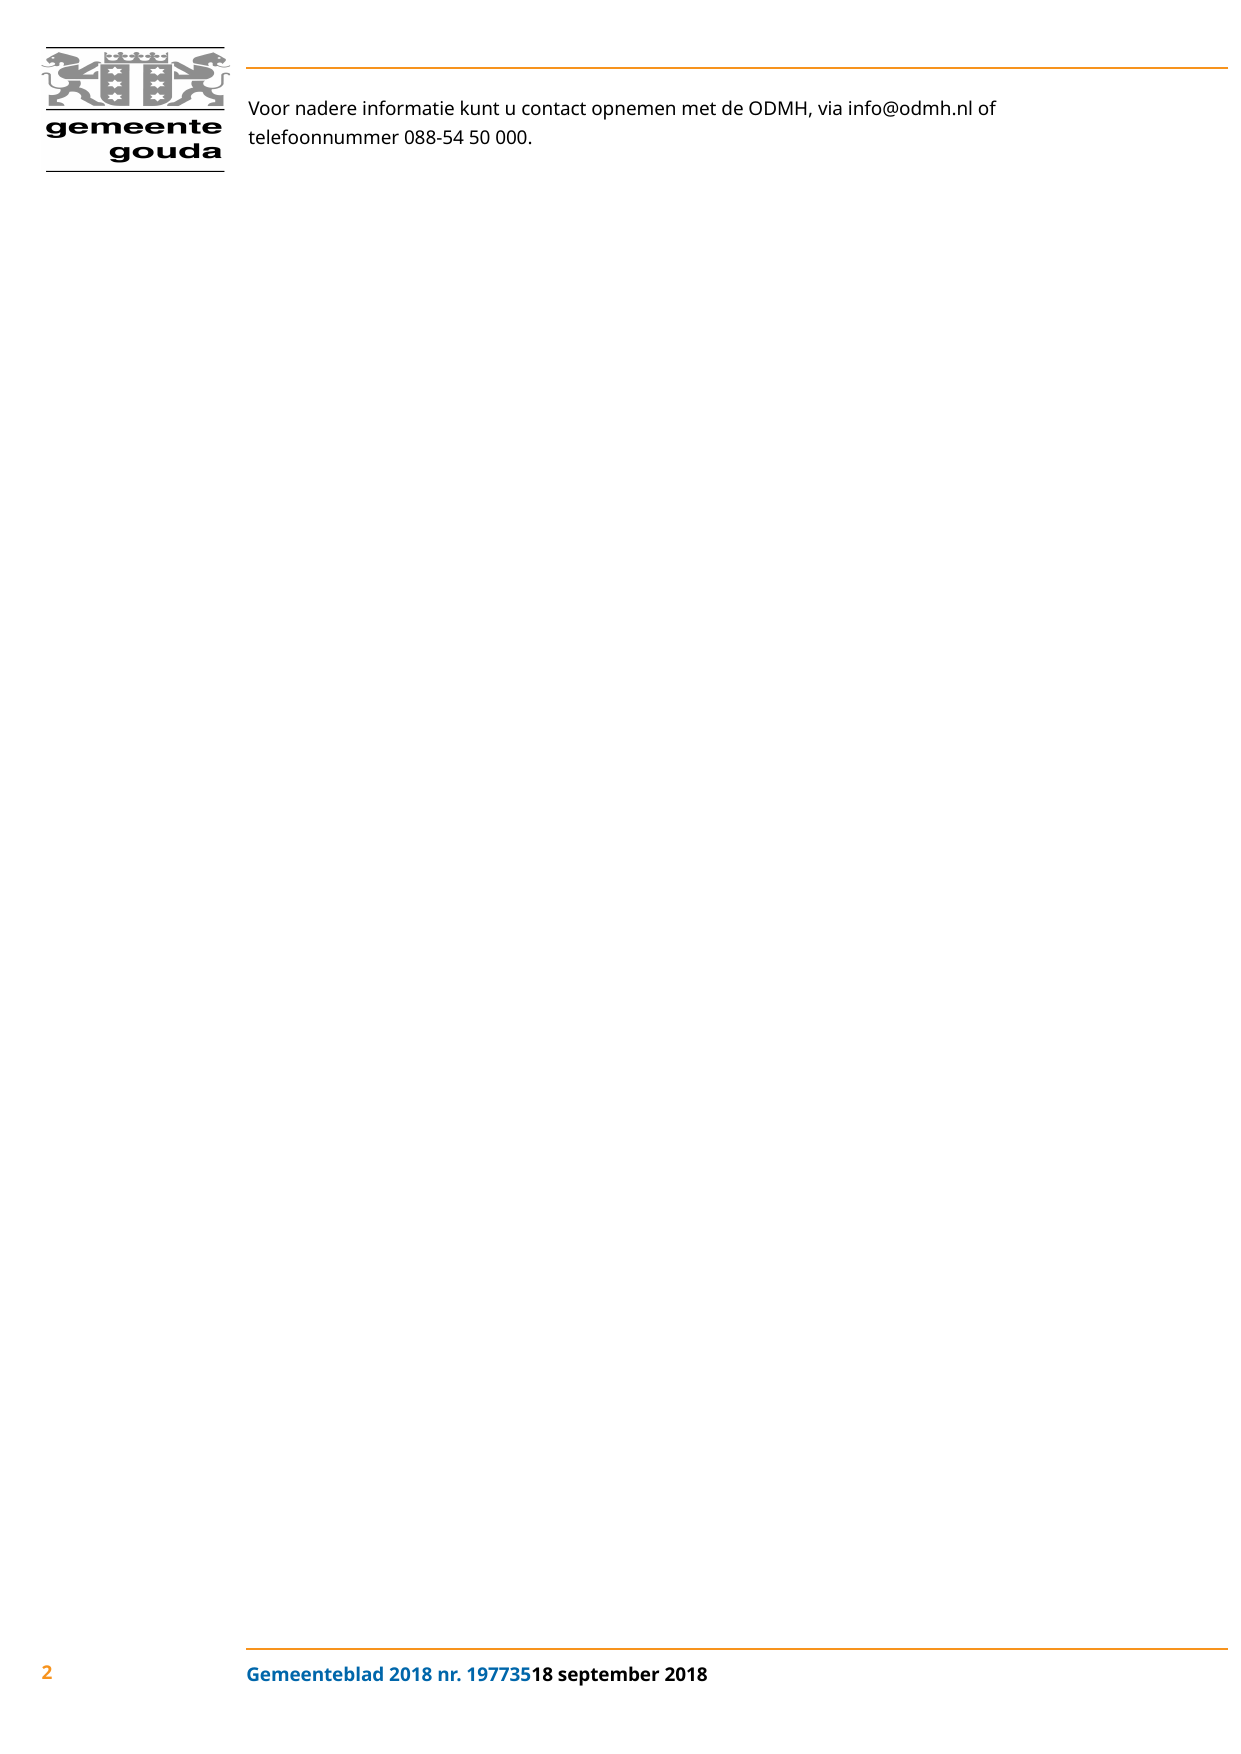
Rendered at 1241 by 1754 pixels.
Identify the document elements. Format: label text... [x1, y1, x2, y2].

text Voor nadere informatie kunt u contact opnemen met de ODMH, via info@odmh.nl of telefoonnummer 088-54 50 000. [248, 95, 1152, 150]
picture [41, 47, 231, 172]
